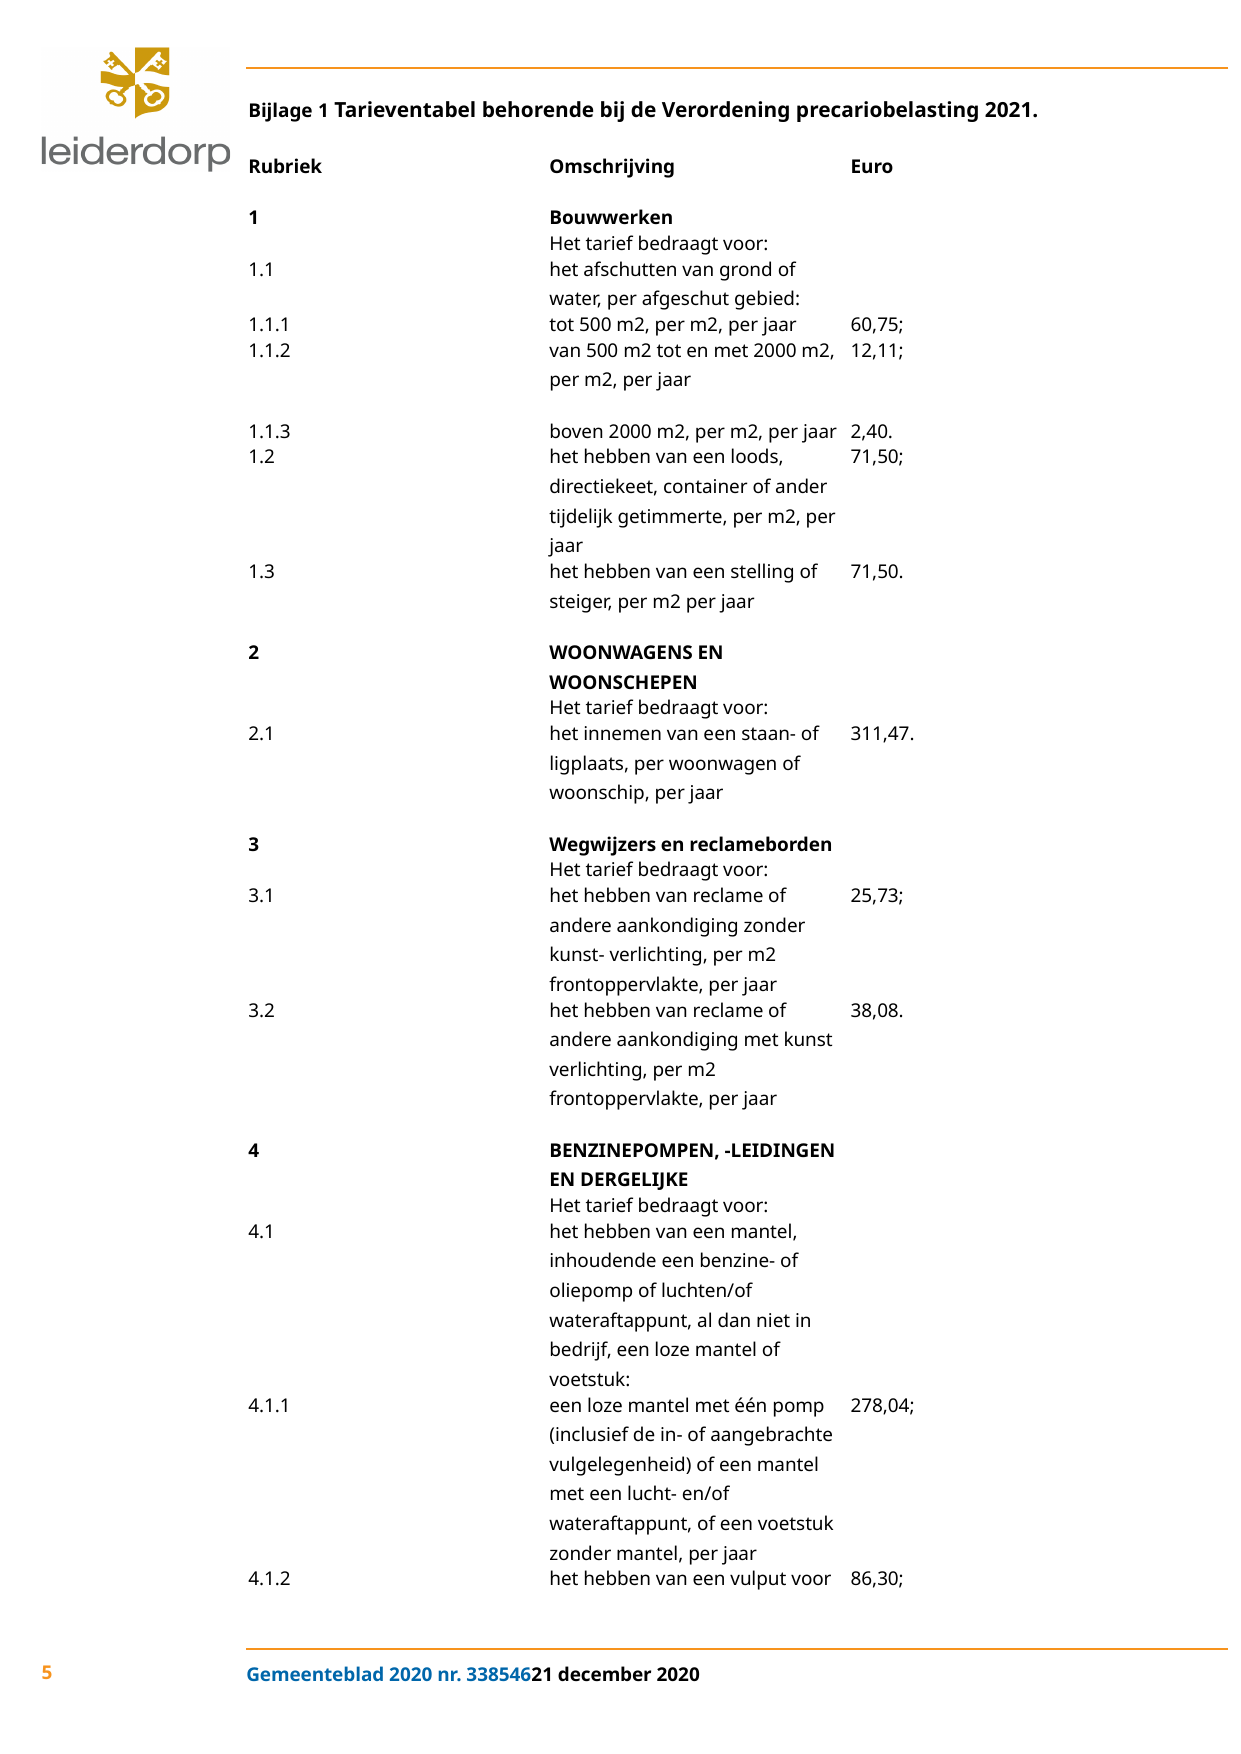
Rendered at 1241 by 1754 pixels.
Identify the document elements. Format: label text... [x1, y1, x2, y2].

table_header Omschrijving [549, 153, 850, 179]
table_cell het hebben van reclame of andere aankondiging met kunst verlichting, per m2 frontoppervlakte, per jaar [549, 997, 850, 1111]
table_cell Het tarief bedraagt voor: [549, 230, 850, 256]
table_cell [248, 614, 549, 639]
table_cell het hebben van een mantel, inhoudende een benzine- of oliepomp of luchten/of wateraftappunt, al dan niet in bedrijf, een loze mantel of voetstuk: [549, 1218, 850, 1392]
table_cell Bouwwerken [549, 205, 850, 230]
table_cell 311,47. [850, 720, 1152, 805]
table_cell [248, 805, 549, 831]
table_cell 1.1 [248, 256, 549, 311]
table_cell 4.1.2 [248, 1565, 549, 1591]
table_cell [248, 1111, 549, 1137]
table_cell 3.1 [248, 883, 549, 997]
picture [41, 47, 231, 172]
table_cell 3 [248, 831, 549, 857]
table_cell 25,73; [850, 883, 1152, 997]
table_cell [850, 256, 1152, 311]
table_cell 12,11; [850, 337, 1152, 392]
table_cell een loze mantel met één pomp (inclusief de in- of aangebrachte vulgelegenheid) of een mantel met een lucht- en/of wateraftappunt, of een voetstuk zonder mantel, per jaar [549, 1392, 850, 1565]
table_cell 278,04; [850, 1392, 1152, 1565]
table_cell [850, 1111, 1152, 1137]
table_cell tot 500 m2, per m2, per jaar [549, 311, 850, 337]
table_cell 4.1 [248, 1218, 549, 1392]
table_cell [850, 805, 1152, 831]
table_cell het innemen van een staan- of ligplaats, per woonwagen of woonschip, per jaar [549, 720, 850, 805]
table_cell [850, 614, 1152, 639]
table_cell het afschutten van grond of water, per afgeschut gebied: [549, 256, 850, 311]
table_cell [850, 205, 1152, 230]
table_cell Het tarief bedraagt voor: [549, 695, 850, 720]
table_header Euro [850, 153, 1152, 179]
table_cell [850, 1193, 1152, 1218]
table_cell 60,75; [850, 311, 1152, 337]
table_cell 1.3 [248, 558, 549, 613]
table_cell 1.1.2 [248, 337, 549, 392]
table_cell 38,08. [850, 997, 1152, 1111]
table_cell [549, 1111, 850, 1137]
table_cell van 500 m2 tot en met 2000 m2, per m2, per jaar [549, 337, 850, 392]
table_cell [248, 1193, 549, 1218]
table_cell [549, 392, 850, 418]
table_cell [850, 179, 1152, 204]
table_cell WOONWAGENS EN WOONSCHEPEN [549, 639, 850, 694]
table_cell [850, 639, 1152, 694]
table_cell 1.1.3 [248, 418, 549, 444]
table_cell Het tarief bedraagt voor: [549, 1193, 850, 1218]
table_cell 1.2 [248, 444, 549, 558]
table_cell 2 [248, 639, 549, 694]
table_cell [549, 805, 850, 831]
table_cell [248, 230, 549, 256]
table_cell [850, 1218, 1152, 1392]
table_cell 71,50; [850, 444, 1152, 558]
table_cell BENZINEPOMPEN, -LEIDINGEN EN DERGELIJKE [549, 1137, 850, 1192]
table_cell 4 [248, 1137, 549, 1192]
table_cell [549, 614, 850, 639]
table_cell het hebben van een stelling of steiger, per m2 per jaar [549, 558, 850, 613]
table_cell 2.1 [248, 720, 549, 805]
table_cell [248, 392, 549, 418]
table_cell 4.1.1 [248, 1392, 549, 1565]
table_cell [850, 392, 1152, 418]
table_cell 3.2 [248, 997, 549, 1111]
table_cell 1.1.1 [248, 311, 549, 337]
table_cell 1 [248, 205, 549, 230]
table_cell Het tarief bedraagt voor: [549, 857, 850, 882]
table_cell [248, 857, 549, 882]
table_cell 71,50. [850, 558, 1152, 613]
table_cell het hebben van reclame of andere aankondiging zonder kunst- verlichting, per m2 frontoppervlakte, per jaar [549, 883, 850, 997]
text Bijlage 1 Tarieventabel behorende bij de Verordening precariobelasting 2021. [248, 95, 1152, 123]
table_header Rubriek [248, 153, 549, 179]
table_cell 2,40. [850, 418, 1152, 444]
table_cell [850, 695, 1152, 720]
table_cell [850, 230, 1152, 256]
table_cell [248, 695, 549, 720]
table_cell [549, 179, 850, 204]
table_cell [850, 1137, 1152, 1192]
table_cell Wegwijzers en reclameborden [549, 831, 850, 857]
table_cell boven 2000 m2, per m2, per jaar [549, 418, 850, 444]
table_cell [850, 857, 1152, 882]
table_cell [850, 831, 1152, 857]
table_cell 86,30; [850, 1565, 1152, 1591]
table_cell het hebben van een vulput voor [549, 1565, 850, 1591]
table_cell [248, 179, 549, 204]
table_cell het hebben van een loods, directiekeet, container of ander tijdelijk getimmerte, per m2, per jaar [549, 444, 850, 558]
